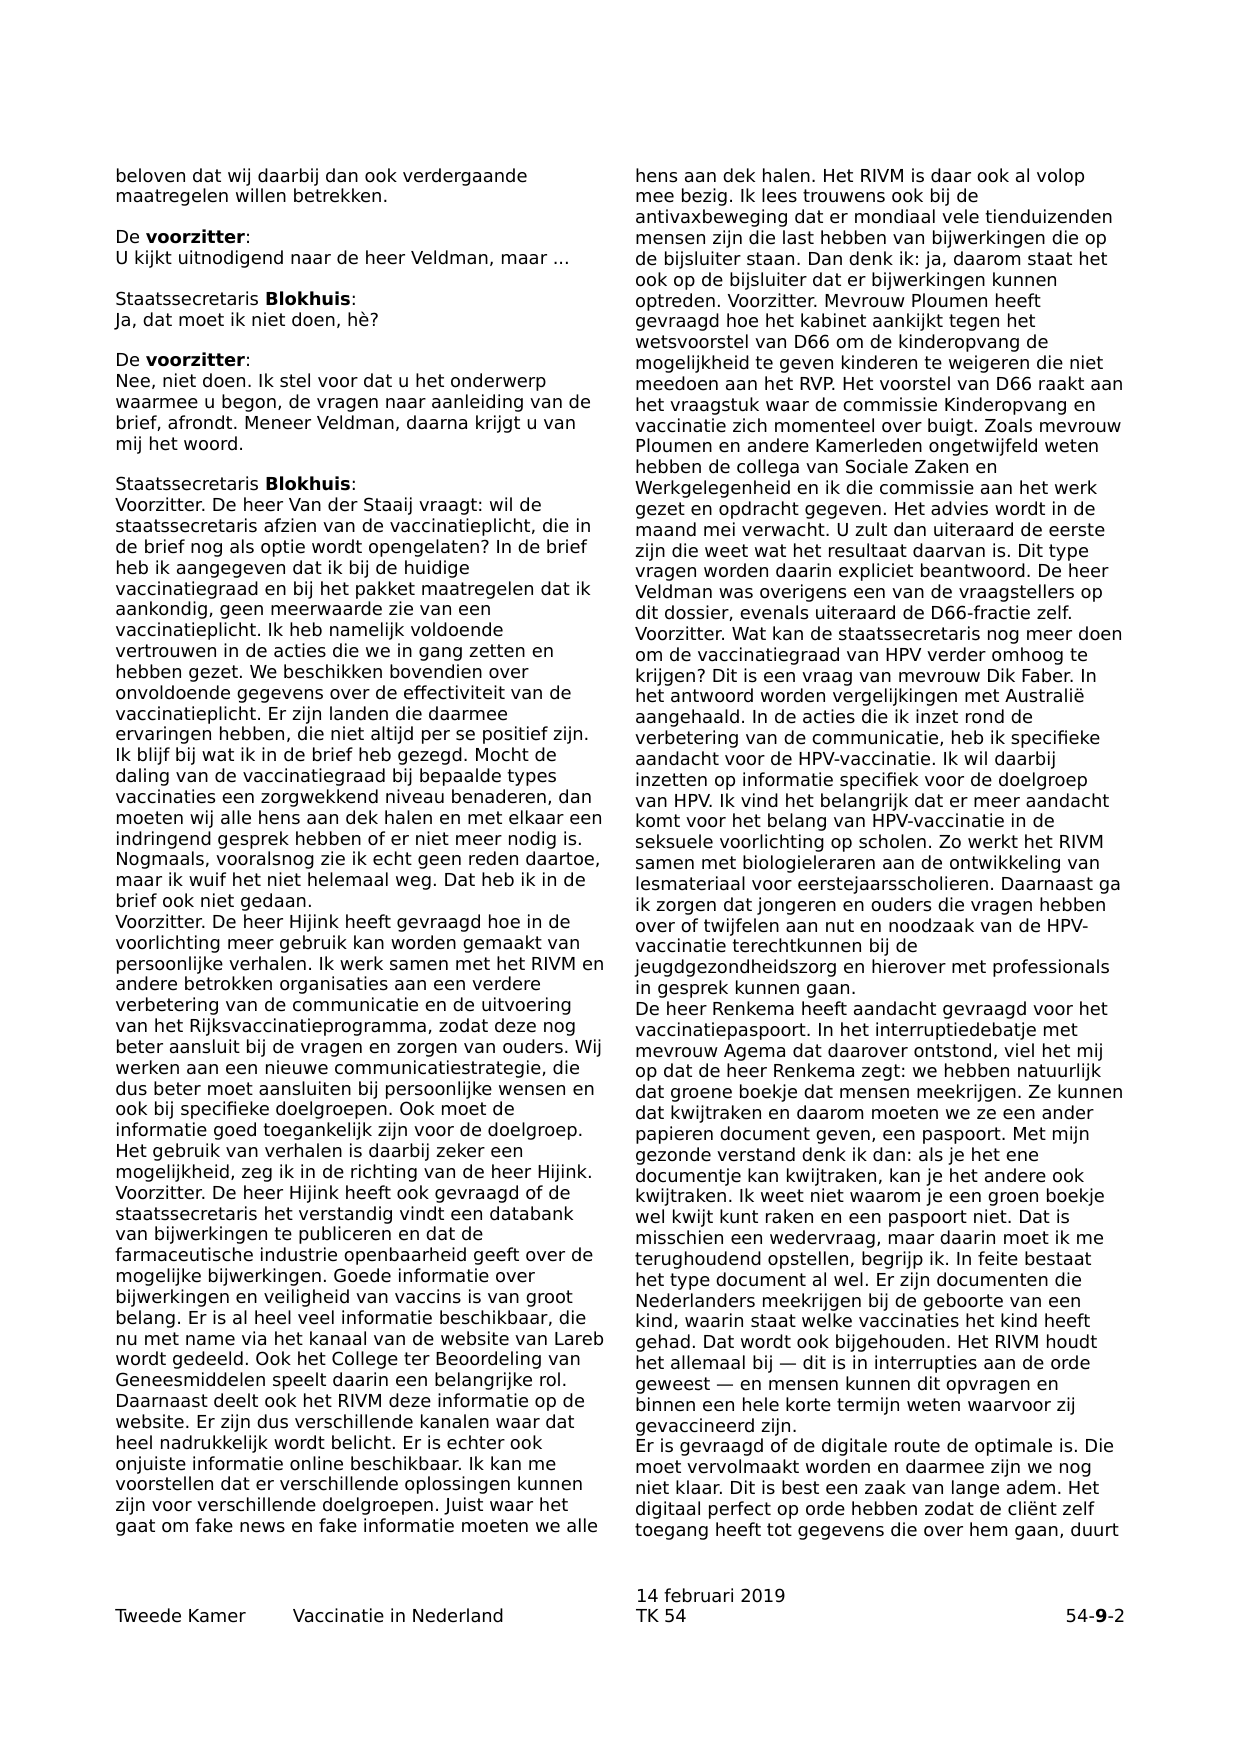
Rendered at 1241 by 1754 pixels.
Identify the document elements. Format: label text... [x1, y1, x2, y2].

text Voorzitter. De heer Hijink heeft gevraagd hoe in de voorlichting meer gebruik kan worden gemaakt van persoonlijke verhalen. Ik werk samen met het RIVM en andere betrokken organisaties aan een verdere verbetering van de communicatie en de uitvoering van het Rijksvaccinatieprogramma, zodat deze nog beter aansluit bij de vragen en zorgen van ouders. Wij werken aan een nieuwe communicatiestrategie, die dus beter moet aansluiten bij persoonlijke wensen en ook bij specifieke doelgroepen. Ook moet de informatie goed toegankelijk zijn voor de doelgroep. Het gebruik van verhalen is daarbij zeker een mogelijkheid, zeg ik in de richting van de heer Hijink. [115, 912, 605, 1182]
text Ja, dat moet ik niet doen, hè? [115, 309, 605, 330]
text Er is gevraagd of de digitale route de optimale is. Die moet vervolmaakt worden en daarmee zijn we nog niet klaar. Dit is best een zaak van lange adem. Het digitaal perfect op orde hebben zodat de cliënt zelf toegang heeft tot gegevens die over hem gaan, duurt [635, 1436, 1125, 1540]
text Voorzitter. De heer Van der Staaij vraagt: wil de staatssecretaris afzien van de vaccinatieplicht, die in de brief nog als optie wordt opengelaten? In de brief heb ik aangegeven dat ik bij de huidige vaccinatiegraad en bij het pakket maatregelen dat ik aankondig, geen meerwaarde zie van een vaccinatieplicht. Ik heb namelijk voldoende vertrouwen in de acties die we in gang zetten en hebben gezet. We beschikken bovendien over onvoldoende gegevens over de effectiviteit van de vaccinatieplicht. Er zijn landen die daarmee ervaringen hebben, die niet altijd per se positief zijn. Ik blijf bij wat ik in de brief heb gezegd. Mocht de daling van de vaccinatiegraad bij bepaalde types vaccinaties een zorgwekkend niveau benaderen, dan moeten wij alle hens aan dek halen en met elkaar een indringend gesprek hebben of er niet meer nodig is. Nogmaals, vooralsnog zie ik echt geen reden daartoe, maar ik wuif het niet helemaal weg. Dat heb ik in de brief ook niet gedaan. [115, 495, 605, 912]
text Staatssecretaris Blokhuis: [115, 474, 605, 495]
text Voorzitter. Wat kan de staatssecretaris nog meer doen om de vaccinatiegraad van HPV verder omhoog te krijgen? Dit is een vraag van mevrouw Dik Faber. In het antwoord worden vergelijkingen met Australië aangehaald. In de acties die ik inzet rond de verbetering van de communicatie, heb ik specifieke aandacht voor de HPV-vaccinatie. Ik wil daarbij inzetten op informatie specifiek voor de doelgroep van HPV. Ik vind het belangrijk dat er meer aandacht komt voor het belang van HPV-vaccinatie in de seksuele voorlichting op scholen. Zo werkt het RIVM samen met biologieleraren aan de ontwikkeling van lesmateriaal voor eerstejaarsscholieren. Daarnaast ga ik zorgen dat jongeren en ouders die vragen hebben over of twijfelen aan nut en noodzaak van de HPV-vaccinatie terechtkunnen bij de jeugdgezondheidszorg en hierover met professionals in gesprek kunnen gaan. [635, 624, 1125, 999]
text De heer Renkema heeft aandacht gevraagd voor het vaccinatiepaspoort. In het interruptiedebatje met mevrouw Agema dat daarover ontstond, viel het mij op dat de heer Renkema zegt: we hebben natuurlijk dat groene boekje dat mensen meekrijgen. Ze kunnen dat kwijtraken en daarom moeten we ze een ander papieren document geven, een paspoort. Met mijn gezonde verstand denk ik dan: als je het ene documentje kan kwijtraken, kan je het andere ook kwijtraken. Ik weet niet waarom je een groen boekje wel kwijt kunt raken en een paspoort niet. Dat is misschien een wedervraag, maar daarin moet ik me terughoudend opstellen, begrijp ik. In feite bestaat het type document al wel. Er zijn documenten die Nederlanders meekrijgen bij de geboorte van een kind, waarin staat welke vaccinaties het kind heeft gehad. Dat wordt ook bijgehouden. Het RIVM houdt het allemaal bij — dit is in interrupties aan de orde geweest — en mensen kunnen dit opvragen en binnen een hele korte termijn weten waarvoor zij gevaccineerd zijn. [635, 999, 1125, 1436]
text De voorzitter: [115, 227, 605, 248]
text Staatssecretaris Blokhuis: [115, 288, 605, 309]
text Voorzitter. De heer Hijink heeft ook gevraagd of de staatssecretaris het verstandig vindt een databank van bijwerkingen te publiceren en dat de farmaceutische industrie openbaarheid geeft over de mogelijke bijwerkingen. Goede informatie over bijwerkingen en veiligheid van vaccins is van groot belang. Er is al heel veel informatie beschikbaar, die nu met name via het kanaal van de website van Lareb wordt gedeeld. Ook het College ter Beoordeling van Geneesmiddelen speelt daarin een belangrijke rol. Daarnaast deelt ook het RIVM deze informatie op de website. Er zijn dus verschillende kanalen waar dat heel nadrukkelijk wordt belicht. Er is echter ook onjuiste informatie online beschikbaar. Ik kan me voorstellen dat er verschillende oplossingen kunnen zijn voor verschillende doelgroepen. Juist waar het gaat om fake news en fake informatie moeten we alle [115, 1182, 605, 1537]
text Nee, niet doen. Ik stel voor dat u het onderwerp waarmee u begon, de vragen naar aanleiding van de brief, afrondt. Meneer Veldman, daarna krijgt u van mij het woord. [115, 371, 605, 454]
text De voorzitter: [115, 350, 605, 371]
text beloven dat wij daarbij dan ook verdergaande maatregelen willen betrekken. [115, 165, 605, 207]
text U kijkt uitnodigend naar de heer Veldman, maar ... [115, 248, 605, 268]
text hens aan dek halen. Het RIVM is daar ook al volop mee bezig. Ik lees trouwens ook bij de antivaxbeweging dat er mondiaal vele tienduizenden mensen zijn die last hebben van bijwerkingen die op de bijsluiter staan. Dan denk ik: ja, daarom staat het ook op de bijsluiter dat er bijwerkingen kunnen optreden. Voorzitter. Mevrouw Ploumen heeft gevraagd hoe het kabinet aankijkt tegen het wetsvoorstel van D66 om de kinderopvang de mogelijkheid te geven kinderen te weigeren die niet meedoen aan het RVP. Het voorstel van D66 raakt aan het vraagstuk waar de commissie Kinderopvang en vaccinatie zich momenteel over buigt. Zoals mevrouw Ploumen en andere Kamerleden ongetwijfeld weten hebben de collega van Sociale Zaken en Werkgelegenheid en ik die commissie aan het werk gezet en opdracht gegeven. Het advies wordt in de maand mei verwacht. U zult dan uiteraard de eerste zijn die weet wat het resultaat daarvan is. Dit type vragen worden daarin expliciet beantwoord. De heer Veldman was overigens een van de vraagstellers op dit dossier, evenals uiteraard de D66-fractie zelf. [635, 165, 1125, 624]
